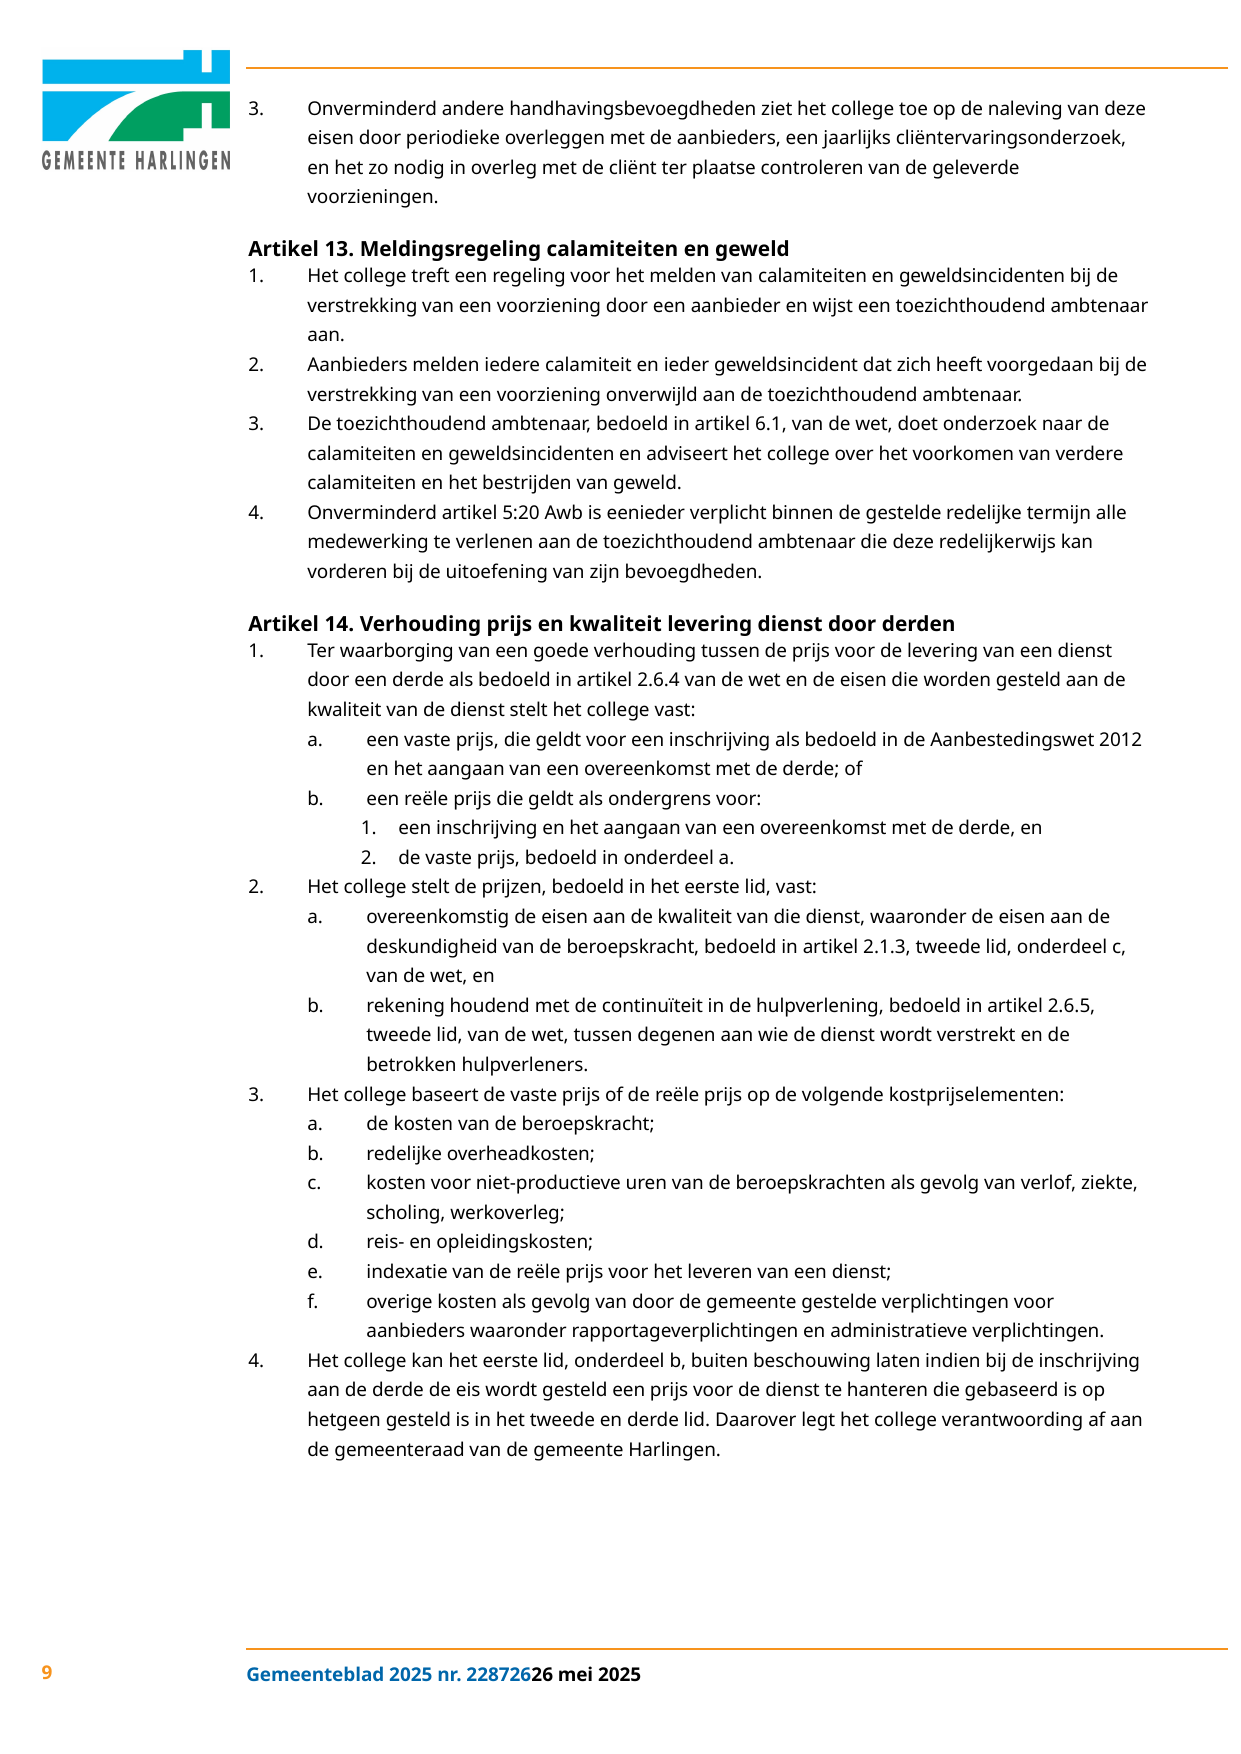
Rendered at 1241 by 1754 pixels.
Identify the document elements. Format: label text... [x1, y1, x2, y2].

text Artikel 13. Meldingsregeling calamiteiten en geweld [248, 234, 1152, 262]
list overige kosten als gevolg van door de gemeente gestelde verplichtingen voor aanbieders waaronder rapportageverplichtingen en administratieve verplichtingen. [307, 1288, 1152, 1343]
list indexatie van de reële prijs voor het leveren van een dienst; [307, 1258, 1152, 1284]
list Het college treft een regeling voor het melden van calamiteiten en geweldsincidenten bij de verstrekking van een voorziening door een aanbieder en wijst een toezichthoudend ambtenaar aan. [248, 262, 1152, 347]
list De toezichthoudend ambtenaar, bedoeld in artikel 6.1, van de wet, doet onderzoek naar de calamiteiten en geweldsincidenten en adviseert het college over het voorkomen van verdere calamiteiten en het bestrijden van geweld. [248, 410, 1152, 495]
list een vaste prijs, die geldt voor een inschrijving als bedoeld in de Aanbestedingswet 2012 en het aangaan van een overeenkomst met de derde; of [307, 726, 1152, 781]
list een reële prijs die geldt als ondergrens voor: [307, 785, 1152, 811]
list overeenkomstig de eisen aan de kwaliteit van die dienst, waaronder de eisen aan de deskundigheid van de beroepskracht, bedoeld in artikel 2.1.3, tweede lid, onderdeel c, van de wet, en [307, 903, 1152, 988]
list Onverminderd andere handhavingsbevoegdheden ziet het college toe op de naleving van deze eisen door periodieke overleggen met de aanbieders, een jaarlijks cliëntervaringsonderzoek, en het zo nodig in overleg met de cliënt ter plaatse controleren van de geleverde voorzieningen. [248, 95, 1152, 209]
list Ter waarborging van een goede verhouding tussen de prijs voor de levering van een dienst door een derde als bedoeld in artikel 2.6.4 van de wet en de eisen die worden gesteld aan de kwaliteit van de dienst stelt het college vast: [248, 637, 1152, 722]
list een inschrijving en het aangaan van een overeenkomst met de derde, en [361, 814, 1152, 840]
list kosten voor niet-productieve uren van de beroepskrachten als gevolg van verlof, ziekte, scholing, werkoverleg; [307, 1169, 1152, 1225]
list reis- en opleidingskosten; [307, 1229, 1152, 1254]
list Het college stelt de prijzen, bedoeld in het eerste lid, vast: [248, 874, 1152, 899]
list Onverminderd artikel 5:20 Awb is eenieder verplicht binnen de gestelde redelijke termijn alle medewerking te verlenen aan de toezichthoudend ambtenaar die deze redelijkerwijs kan vorderen bij de uitoefening van zijn bevoegdheden. [248, 499, 1152, 584]
list Het college baseert de vaste prijs of de reële prijs op de volgende kostprijselementen: [248, 1081, 1152, 1107]
list Het college kan het eerste lid, onderdeel b, buiten beschouwing laten indien bij de inschrijving aan de derde de eis wordt gesteld een prijs voor de dienst te hanteren die gebaseerd is op hetgeen gesteld is in het tweede en derde lid. Daarover legt het college verantwoording af aan de gemeenteraad van de gemeente Harlingen. [248, 1347, 1152, 1462]
picture [41, 47, 231, 172]
list de kosten van de beroepskracht; [307, 1110, 1152, 1136]
list de vaste prijs, bedoeld in onderdeel a. [361, 844, 1152, 870]
list redelijke overheadkosten; [307, 1140, 1152, 1166]
list rekening houdend met de continuïteit in de hulpverlening, bedoeld in artikel 2.6.5, tweede lid, van de wet, tussen degenen aan wie de dienst wordt verstrekt en de betrokken hulpverleners. [307, 992, 1152, 1077]
text Artikel 14. Verhouding prijs en kwaliteit levering dienst door derden [248, 609, 1152, 637]
list Aanbieders melden iedere calamiteit en ieder geweldsincident dat zich heeft voorgedaan bij de verstrekking van een voorziening onverwijld aan de toezichthoudend ambtenaar. [248, 351, 1152, 406]
